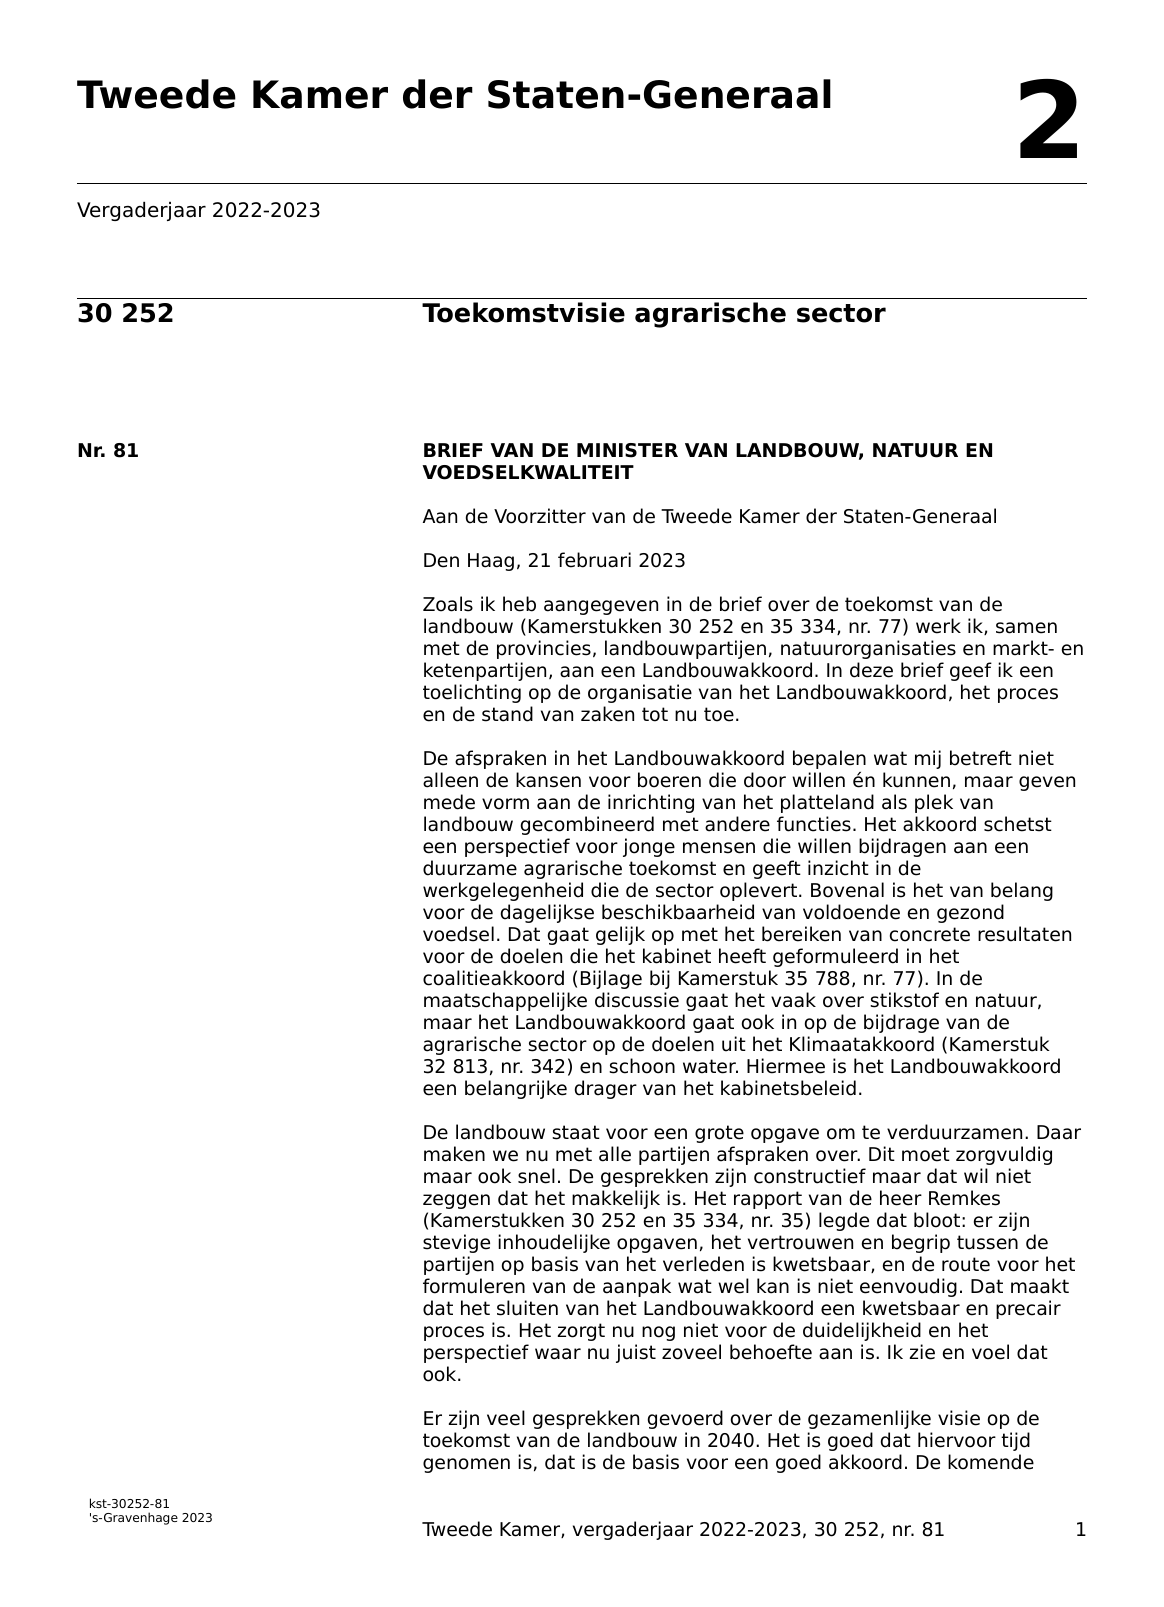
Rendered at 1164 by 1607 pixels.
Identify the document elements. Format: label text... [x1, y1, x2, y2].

text Er zijn veel gesprekken gevoerd over de gezamenlijke visie op de toekomst van de landbouw in 2040. Het is goed dat hiervoor tijd genomen is, dat is de basis voor een goed akkoord. De komende [422, 1408, 1087, 1474]
text De landbouw staat voor een grote opgave om te verduurzamen. Daar maken we nu met alle partijen afspraken over. Dit moet zorgvuldig maar ook snel. De gesprekken zijn constructief maar dat wil niet zeggen dat het makkelijk is. Het rapport van de heer Remkes (Kamerstukken 30 252 en 35 334, nr. 35) legde dat bloot: er zijn stevige inhoudelijke opgaven, het vertrouwen en begrip tussen de partijen op basis van het verleden is kwetsbaar, en de route voor het formuleren van de aanpak wat wel kan is niet eenvoudig. Dat maakt dat het sluiten van het Landbouwakkoord een kwetsbaar en precair proces is. Het zorgt nu nog niet voor de duidelijkheid en het perspectief waar nu juist zoveel behoefte aan is. Ik zie en voel dat ook. [422, 1122, 1087, 1386]
table_cell Vergaderjaar 2022-2023 [77, 184, 1087, 298]
table_header 2 [886, 59, 1087, 183]
table_header Tweede Kamer der Staten-Generaal [77, 59, 886, 183]
text Zoals ik heb aangegeven in de brief over de toekomst van de landbouw (Kamerstukken 30 252 en 35 334, nr. 77) werk ik, samen met de provincies, landbouwpartijen, natuurorganisaties en markt- en ketenpartijen, aan een Landbouwakkoord. In deze brief geef ik een toelichting op de organisatie van het Landbouwakkoord, het proces en de stand van zaken tot nu toe. [422, 594, 1087, 726]
text Aan de Voorzitter van de Tweede Kamer der Staten-Generaal [422, 506, 1087, 528]
subtitle 30 252 Toekomstvisie agrarische sector [77, 299, 1087, 329]
text Den Haag, 21 februari 2023 [422, 550, 1087, 572]
subtitle Nr. 81 BRIEF VAN DE MINISTER VAN LANDBOUW, NATUUR EN VOEDSELKWALITEIT [77, 440, 1087, 484]
text 's-Gravenhage 2023 [88, 1511, 323, 1525]
text De afspraken in het Landbouwakkoord bepalen wat mij betreft niet alleen de kansen voor boeren die door willen én kunnen, maar geven mede vorm aan de inrichting van het platteland als plek van landbouw gecombineerd met andere functies. Het akkoord schetst een perspectief voor jonge mensen die willen bijdragen aan een duurzame agrarische toekomst en geeft inzicht in de werkgelegenheid die de sector oplevert. Bovenal is het van belang voor de dagelijkse beschikbaarheid van voldoende en gezond voedsel. Dat gaat gelijk op met het bereiken van concrete resultaten voor de doelen die het kabinet heeft geformuleerd in het coalitieakkoord (Bijlage bij Kamerstuk 35 788, nr. 77). In de maatschappelijke discussie gaat het vaak over stikstof en natuur, maar het Landbouwakkoord gaat ook in op de bijdrage van de agrarische sector op de doelen uit het Klimaatakkoord (Kamerstuk 32 813, nr. 342) en schoon water. Hiermee is het Landbouwakkoord een belangrijke drager van het kabinetsbeleid. [422, 748, 1087, 1100]
text kst-30252-81 [88, 1497, 323, 1511]
